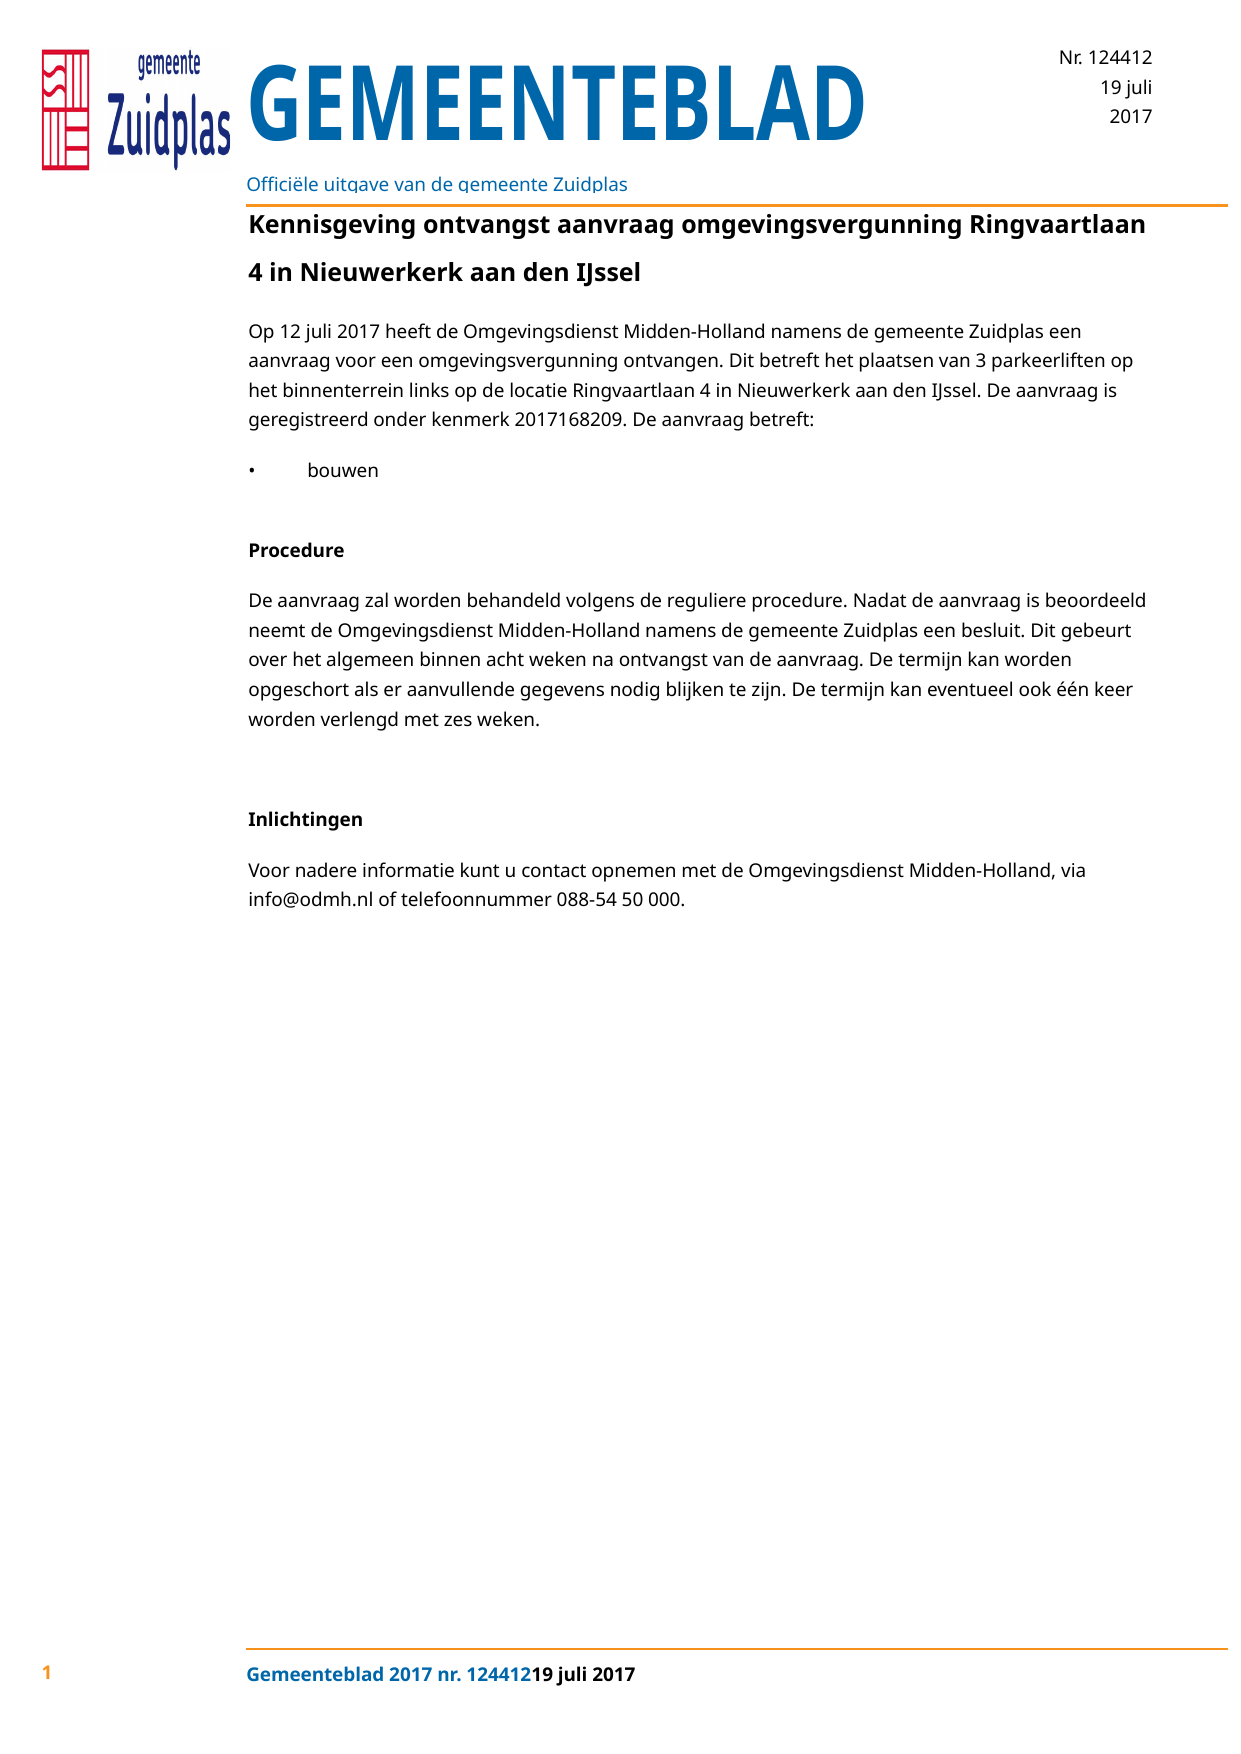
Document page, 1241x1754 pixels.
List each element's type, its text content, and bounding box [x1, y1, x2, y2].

text Procedure [248, 537, 1152, 563]
text Voor nadere informatie kunt u contact opnemen met de Omgevingsdienst Midden-Holland, via info@odmh.nl of telefoonnummer 088-54 50 000. [248, 857, 1152, 912]
list bouwen [248, 457, 1152, 483]
text Inlichtingen [248, 807, 1152, 832]
text De aanvraag zal worden behandeld volgens de reguliere procedure. Nadat de aanvraag is beoordeeld neemt de Omgevingsdienst Midden-Holland namens de gemeente Zuidplas een besluit. Dit gebeurt over het algemeen binnen acht weken na ontvangst van de aanvraag. De termijn kan worden opgeschort als er aanvullende gegevens nodig blijken te zijn. De termijn kan eventueel ook één keer worden verlengd met zes weken. [248, 587, 1152, 732]
text Kennisgeving ontvangst aanvraag omgevingsvergunning Ringvaartlaan 4 in Nieuwerkerk aan den IJssel [248, 207, 1152, 288]
text Op 12 juli 2017 heeft de Omgevingsdienst Midden-Holland namens de gemeente Zuidplas een aanvraag voor een omgevingsvergunning ontvangen. Dit betreft het plaatsen van 3 parkeerliften op het binnenterrein links op de locatie Ringvaartlaan 4 in Nieuwerkerk aan den IJssel. De aanvraag is geregistreerd onder kenmerk 2017168209. De aanvraag betreft: [248, 318, 1152, 432]
picture [41, 47, 231, 172]
